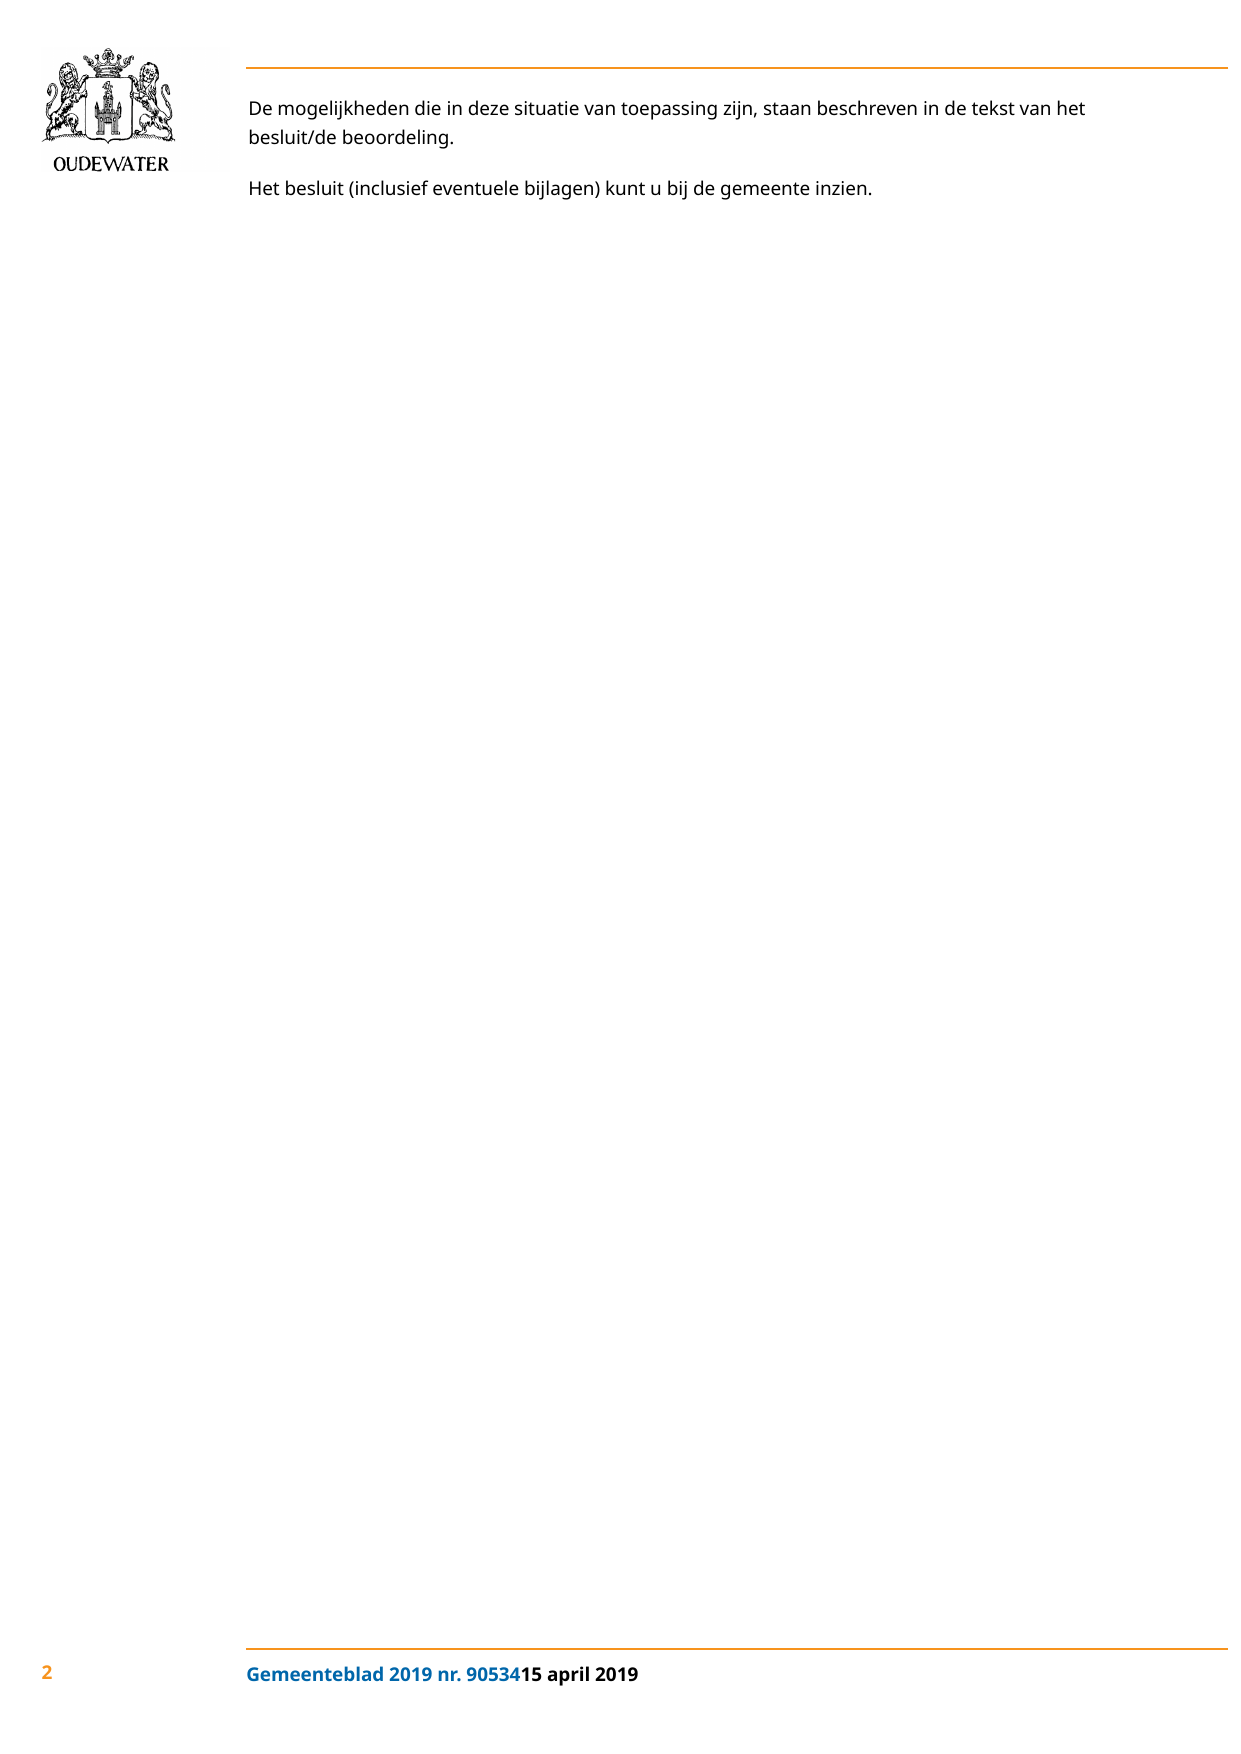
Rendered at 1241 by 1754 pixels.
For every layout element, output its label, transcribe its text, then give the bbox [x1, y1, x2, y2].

text De mogelijkheden die in deze situatie van toepassing zijn, staan beschreven in de tekst van het besluit/de beoordeling. [248, 95, 1152, 150]
text Het besluit (inclusief eventuele bijlagen) kunt u bij de gemeente inzien. [248, 175, 1152, 201]
picture [41, 47, 231, 172]
